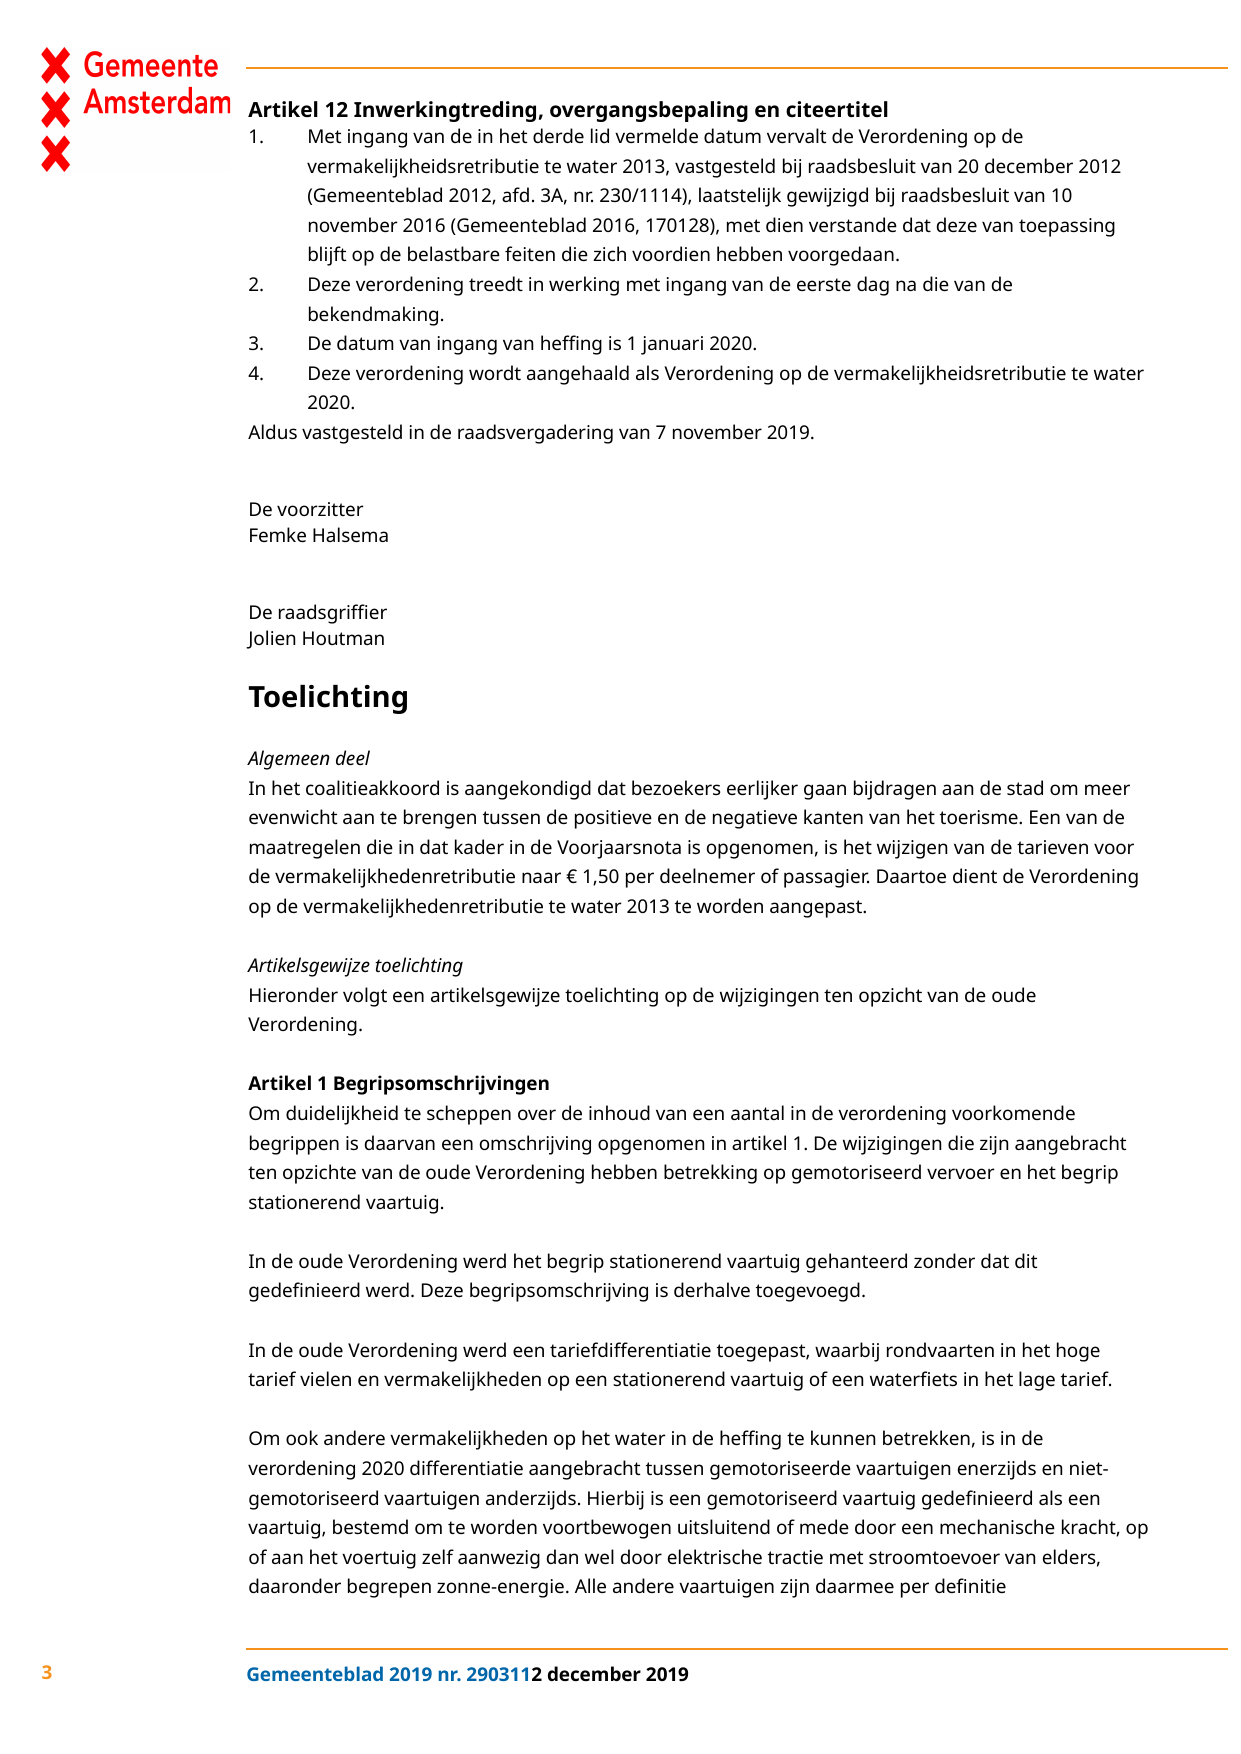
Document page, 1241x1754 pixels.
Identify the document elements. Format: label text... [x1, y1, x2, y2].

text Om duidelijkheid te scheppen over de inhoud van een aantal in de verordening voorkomende begrippen is daarvan een omschrijving opgenomen in artikel 1. De wijzigingen die zijn aangebracht ten opzichte van de oude Verordening hebben betrekking op gemotoriseerd vervoer en het begrip stationerend vaartuig. [248, 1100, 1152, 1215]
text Artikel 1 Begripsomschrijvingen [248, 1071, 1152, 1096]
text Hieronder volgt een artikelsgewijze toelichting op de wijzigingen ten opzicht van de oude Verordening. [248, 982, 1152, 1037]
text Jolien Houtman [248, 625, 1152, 651]
text Artikel 12 Inwerkingtreding, overgangsbepaling en citeertitel [248, 95, 1152, 123]
list Met ingang van de in het derde lid vermelde datum vervalt de Verordening op de vermakelijkheidsretributie te water 2013, vastgesteld bij raadsbesluit van 20 december 2012 (Gemeenteblad 2012, afd. 3A, nr. 230/1114), laatstelijk gewijzigd bij raadsbesluit van 10 november 2016 (Gemeenteblad 2016, 170128), met dien verstande dat deze van toepassing blijft op de belastbare feiten die zich voordien hebben voorgedaan. [248, 123, 1152, 267]
text Artikelsgewijze toelichting [248, 952, 1152, 978]
list De datum van ingang van heffing is 1 januari 2020. [248, 330, 1152, 356]
text Toelichting [248, 676, 1152, 716]
text De voorzitter [248, 496, 1152, 522]
list Deze verordening wordt aangehaald als Verordening op de vermakelijkheidsretributie te water 2020. [248, 360, 1152, 415]
text In het coalitieakkoord is aangekondigd dat bezoekers eerlijker gaan bijdragen aan de stad om meer evenwicht aan te brengen tussen de positieve en de negatieve kanten van het toerisme. Een van de maatregelen die in dat kader in de Voorjaarsnota is opgenomen, is het wijzigen van de tarieven voor de vermakelijkhedenretributie naar € 1,50 per deelnemer of passagier. Daartoe dient de Verordening op de vermakelijkhedenretributie te water 2013 te worden aangepast. [248, 775, 1152, 919]
text Aldus vastgesteld in de raadsvergadering van 7 november 2019. [248, 419, 1152, 445]
text De raadsgriffier [248, 599, 1152, 625]
text Algemeen deel [248, 745, 1152, 771]
text Om ook andere vermakelijkheden op het water in de heffing te kunnen betrekken, is in de verordening 2020 differentiatie aangebracht tussen gemotoriseerde vaartuigen enerzijds en niet-gemotoriseerd vaartuigen anderzijds. Hierbij is een gemotoriseerd vaartuig gedefinieerd als een vaartuig, bestemd om te worden voortbewogen uitsluitend of mede door een mechanische kracht, op of aan het voertuig zelf aanwezig dan wel door elektrische tractie met stroomtoevoer van elders, daaronder begrepen zonne-energie. Alle andere vaartuigen zijn daarmee per definitie [248, 1426, 1152, 1599]
text Femke Halsema [248, 522, 1152, 548]
text In de oude Verordening werd een tariefdifferentiatie toegepast, waarbij rondvaarten in het hoge tarief vielen en vermakelijkheden op een stationerend vaartuig of een waterfiets in het lage tarief. [248, 1337, 1152, 1392]
picture [41, 47, 231, 172]
list Deze verordening treedt in werking met ingang van de eerste dag na die van de bekendmaking. [248, 271, 1152, 326]
text In de oude Verordening werd het begrip stationerend vaartuig gehanteerd zonder dat dit gedefinieerd werd. Deze begripsomschrijving is derhalve toegevoegd. [248, 1248, 1152, 1303]
